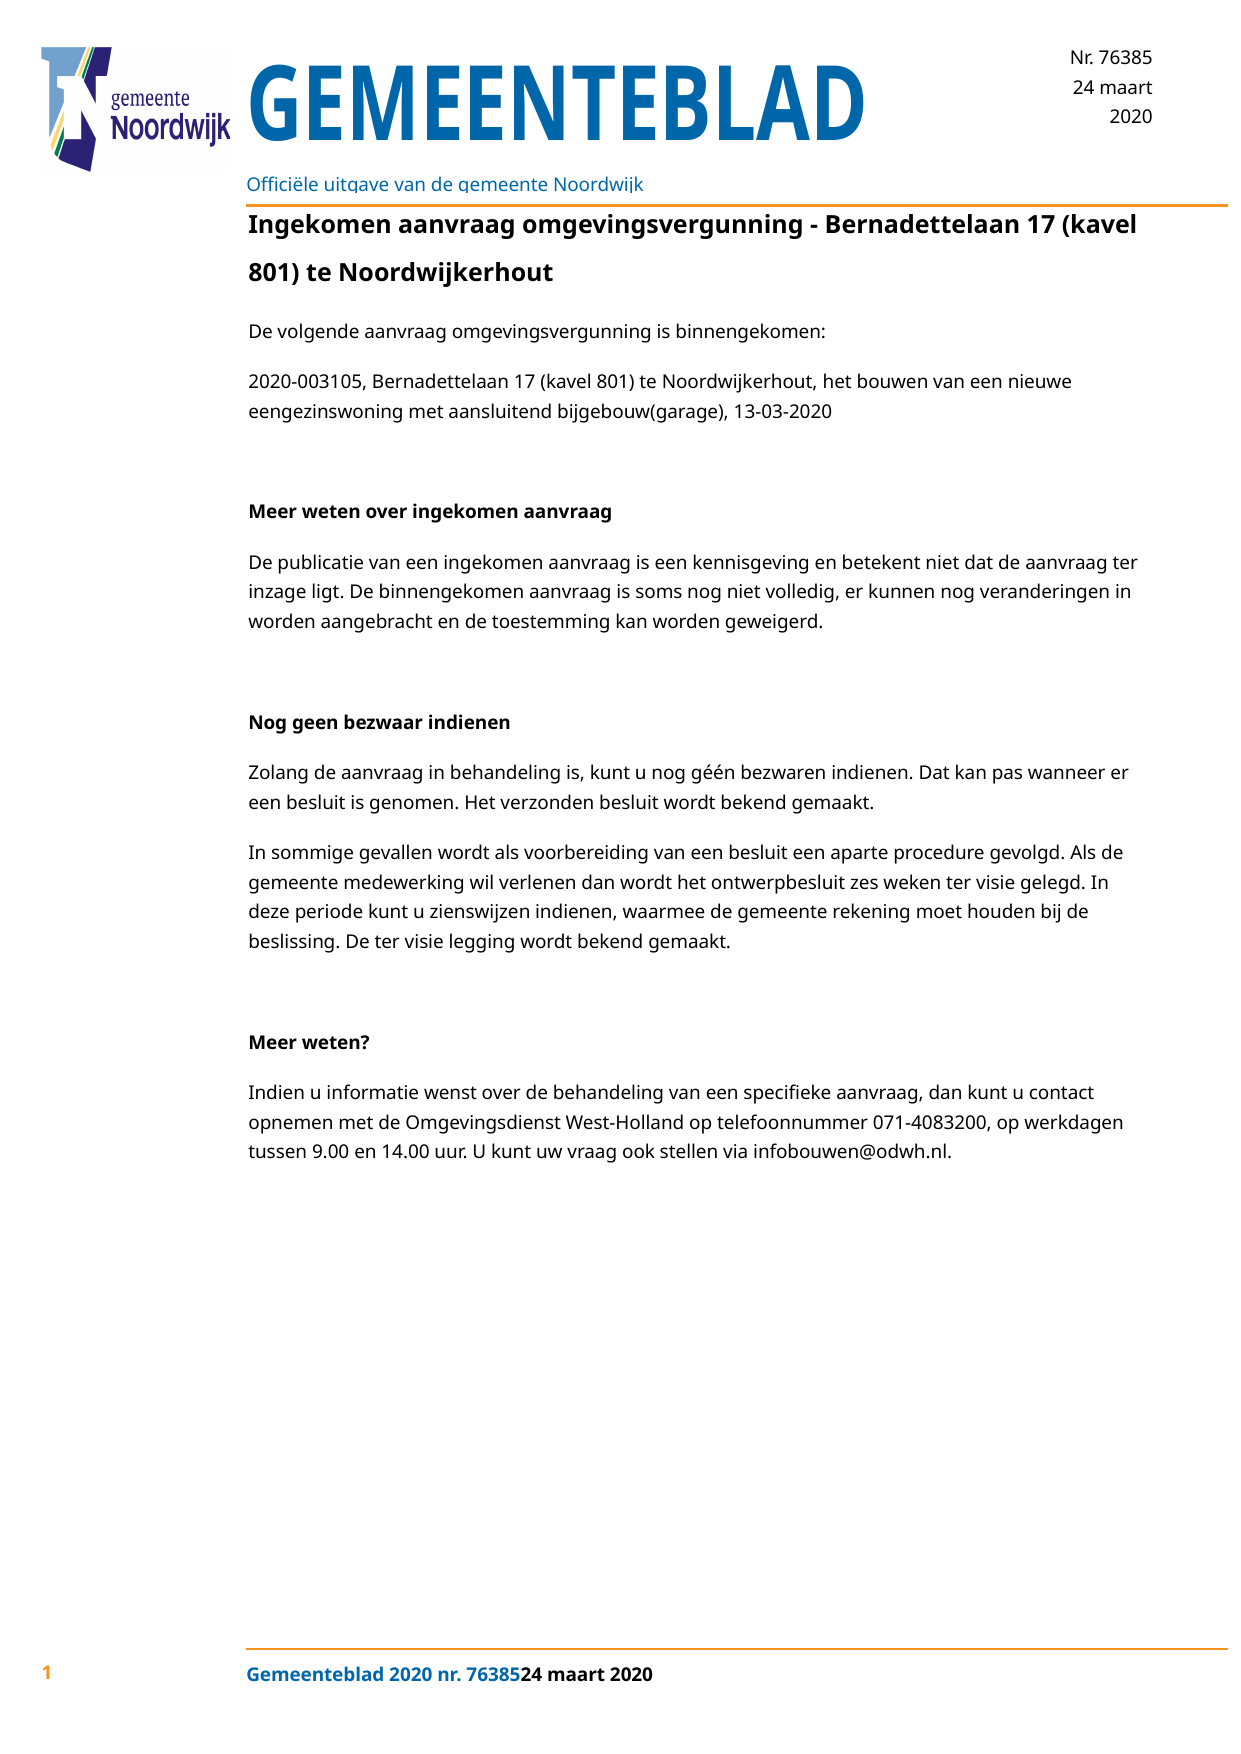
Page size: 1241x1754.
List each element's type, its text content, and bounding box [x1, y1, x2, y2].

text Meer weten over ingekomen aanvraag [248, 499, 1152, 524]
text Nog geen bezwaar indienen [248, 709, 1152, 735]
text De volgende aanvraag omgevingsvergunning is binnengekomen: [248, 318, 1152, 344]
text Meer weten? [248, 1029, 1152, 1055]
text Zolang de aanvraag in behandeling is, kunt u nog géén bezwaren indienen. Dat kan pas wanneer er een besluit is genomen. Het verzonden besluit wordt bekend gemaakt. [248, 759, 1152, 815]
picture [41, 47, 231, 172]
text De publicatie van een ingekomen aanvraag is een kennisgeving en betekent niet dat de aanvraag ter inzage ligt. De binnengekomen aanvraag is soms nog niet volledig, er kunnen nog veranderingen in worden aangebracht en de toestemming kan worden geweigerd. [248, 549, 1152, 634]
text 2020-003105, Bernadettelaan 17 (kavel 801) te Noordwijkerhout, het bouwen van een nieuwe eengezinswoning met aansluitend bijgebouw(garage), 13-03-2020 [248, 368, 1152, 424]
text Indien u informatie wenst over de behandeling van een specifieke aanvraag, dan kunt u contact opnemen met de Omgevingsdienst West-Holland op telefoonnummer 071-4083200, op werkdagen tussen 9.00 en 14.00 uur. U kunt uw vraag ook stellen via infobouwen@odwh.nl. [248, 1079, 1152, 1164]
text In sommige gevallen wordt als voorbereiding van een besluit een aparte procedure gevolgd. Als de gemeente medewerking wil verlenen dan wordt het ontwerpbesluit zes weken ter visie gelegd. In deze periode kunt u zienswijzen indienen, waarmee de gemeente rekening moet houden bij de beslissing. De ter visie legging wordt bekend gemaakt. [248, 839, 1152, 954]
text Ingekomen aanvraag omgevingsvergunning - Bernadettelaan 17 (kavel 801) te Noordwijkerhout [248, 207, 1152, 288]
